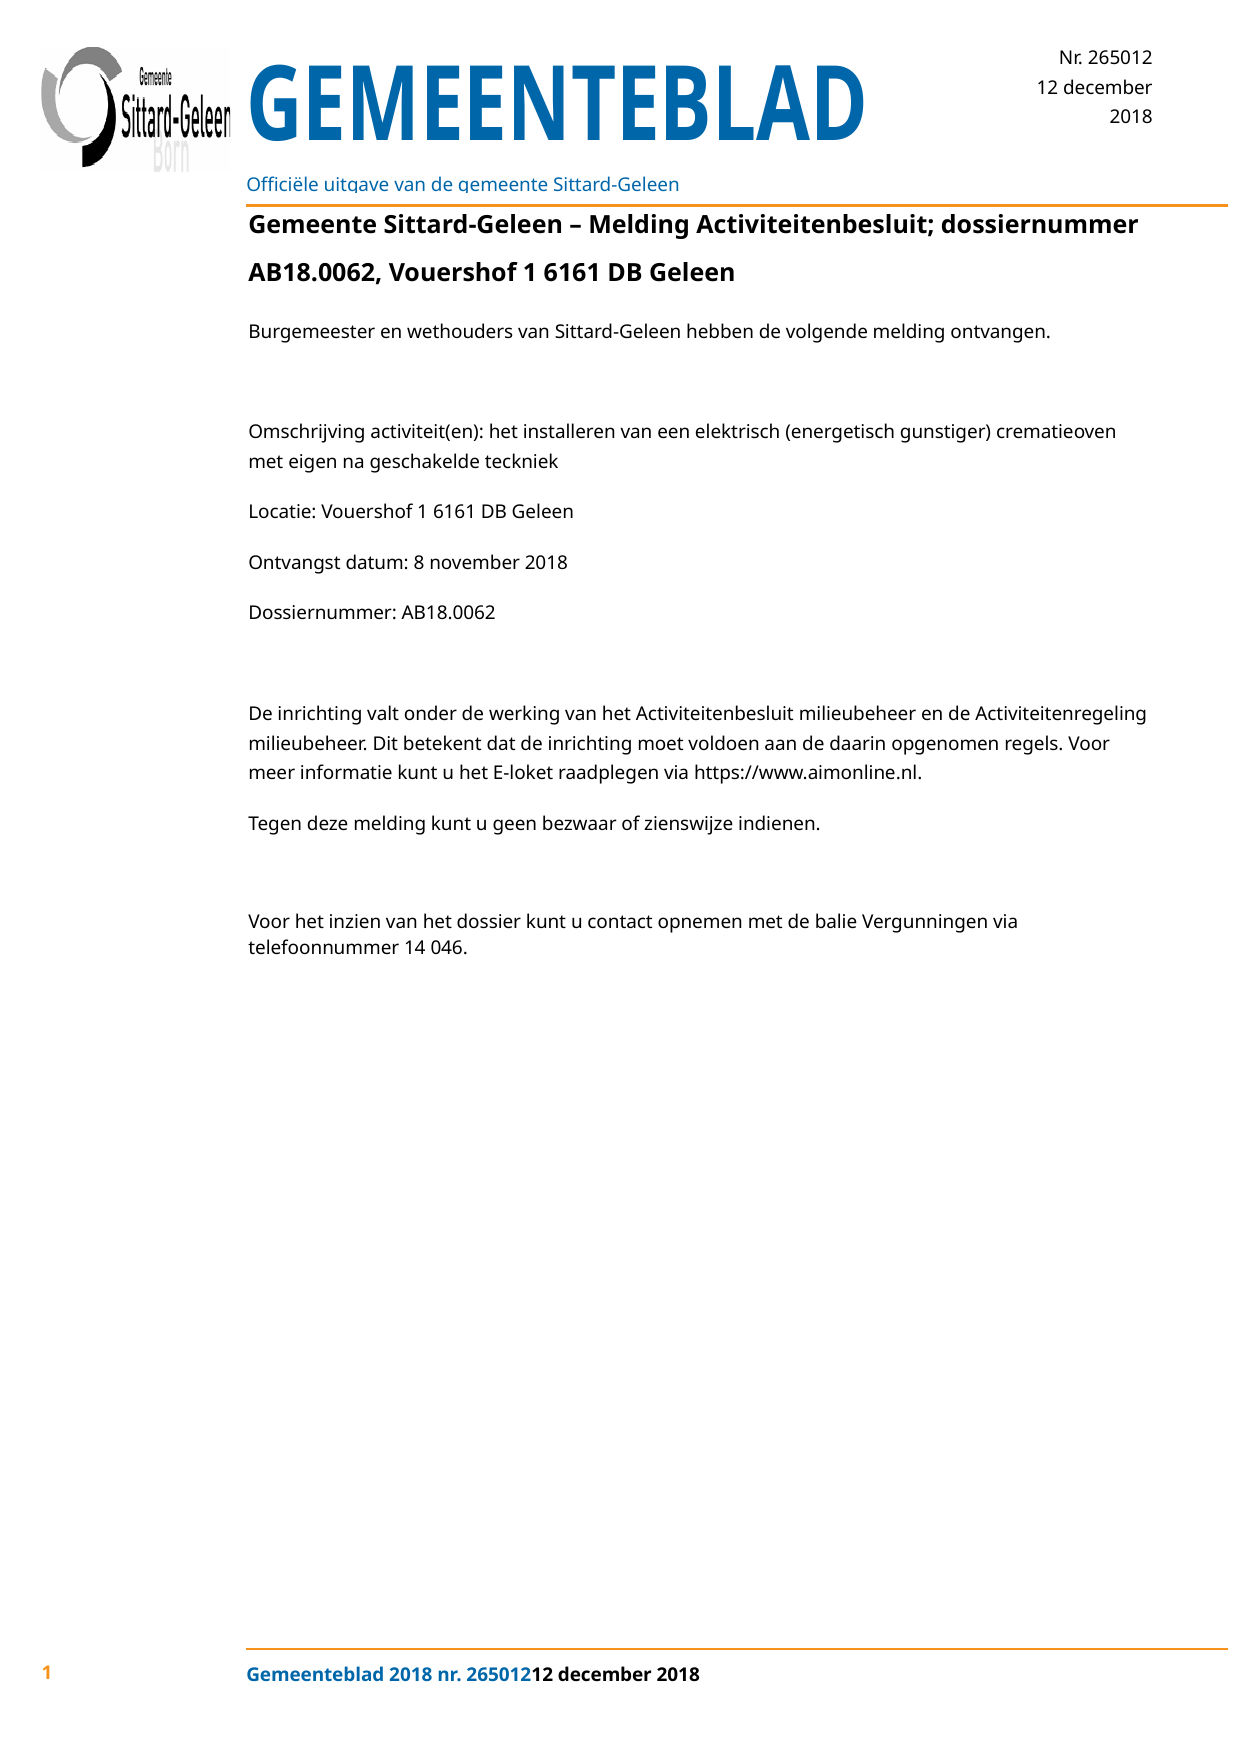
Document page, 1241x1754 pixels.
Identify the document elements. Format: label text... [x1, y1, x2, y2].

text Burgemeester en wethouders van Sittard-Geleen hebben de volgende melding ontvangen. [248, 318, 1152, 344]
text Omschrijving activiteit(en): het installeren van een elektrisch (energetisch gunstiger) crematieoven met eigen na geschakelde teckniek [248, 419, 1152, 474]
text Gemeente Sittard-Geleen – Melding Activiteitenbesluit; dossiernummer AB18.0062, Vouershof 1 6161 DB Geleen [248, 207, 1152, 288]
text Ontvangst datum: 8 november 2018 [248, 549, 1152, 575]
text Dossiernummer: AB18.0062 [248, 599, 1152, 625]
picture [41, 47, 231, 172]
text De inrichting valt onder de werking van het Activiteitenbesluit milieubeheer en de Activiteitenregeling milieubeheer. Dit betekent dat de inrichting moet voldoen aan de daarin opgenomen regels. Voor meer informatie kunt u het E-loket raadplegen via https://www.aimonline.nl. [248, 700, 1152, 785]
text Locatie: Vouershof 1 6161 DB Geleen [248, 499, 1152, 524]
text Tegen deze melding kunt u geen bezwaar of zienswijze indienen. [248, 810, 1152, 836]
text Voor het inzien van het dossier kunt u contact opnemen met de balie Vergunningen via telefoonnummer 14 046. [248, 908, 1152, 960]
